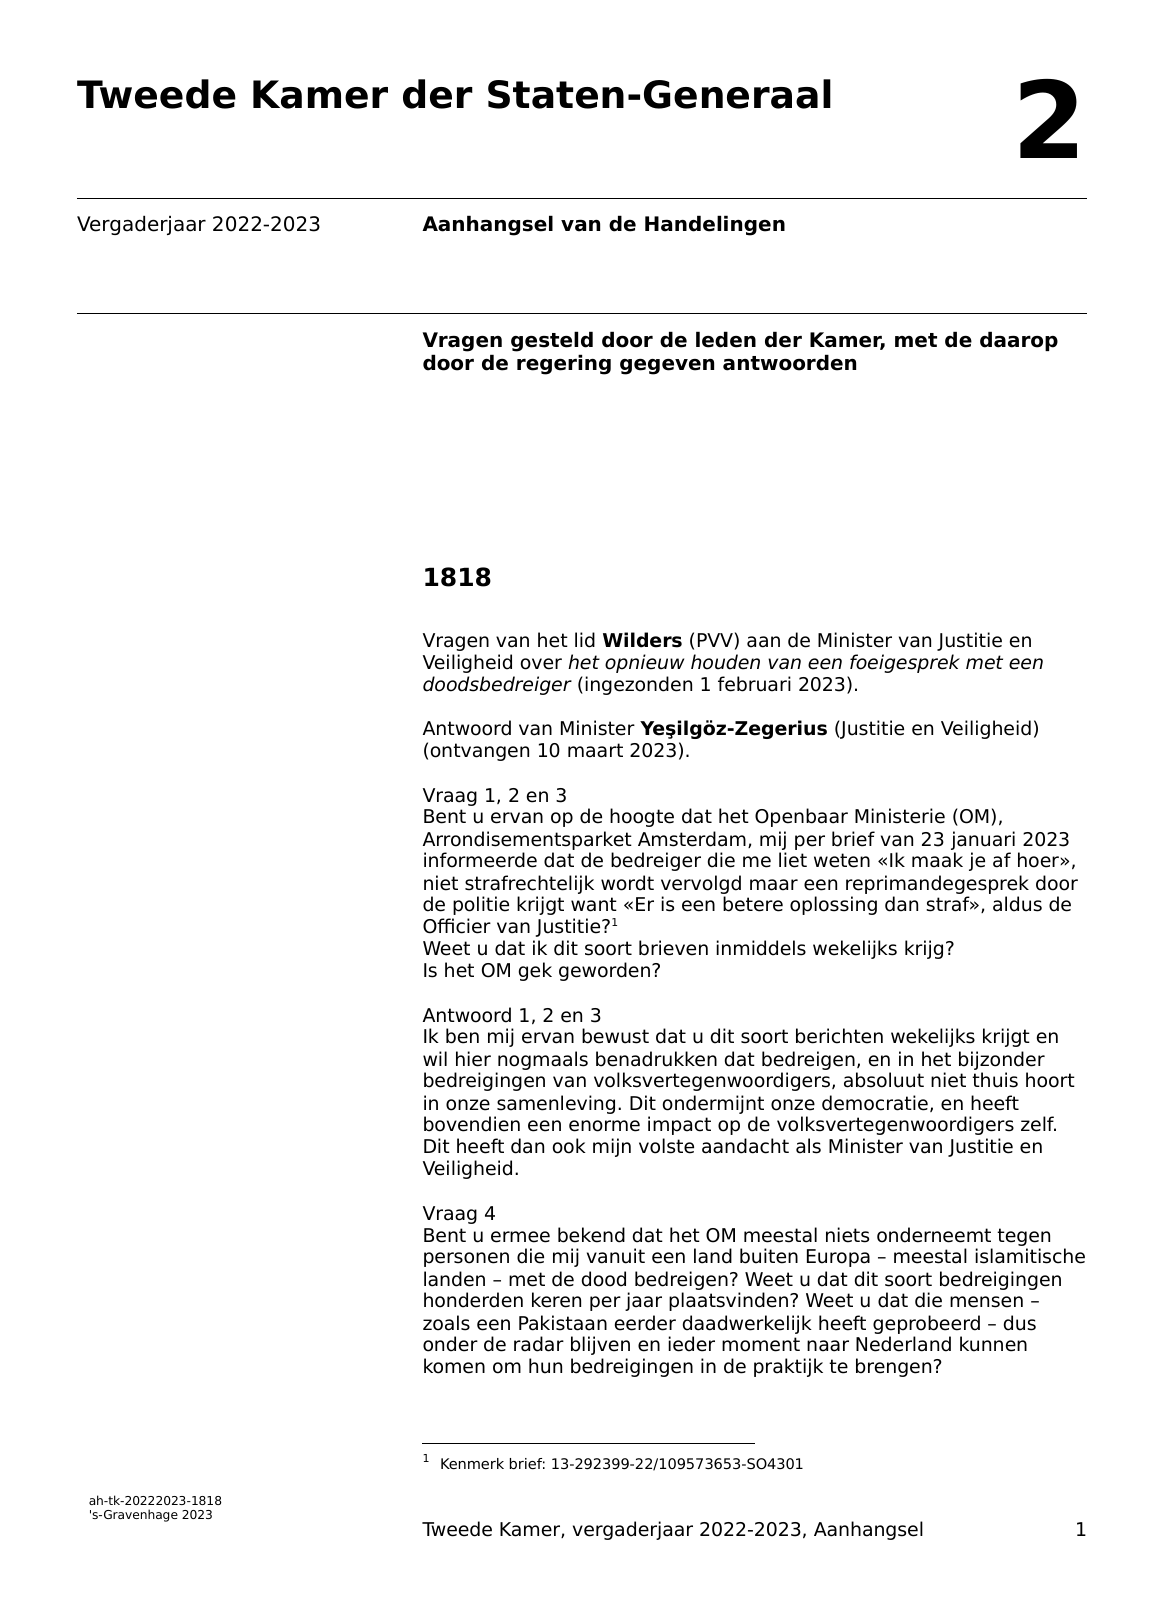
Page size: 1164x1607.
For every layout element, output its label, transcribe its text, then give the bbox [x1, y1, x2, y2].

text Weet u dat ik dit soort brieven inmiddels wekelijks krijg? [422, 938, 1087, 960]
text Is het OM gek geworden? [422, 960, 1087, 982]
text Antwoord 1, 2 en 3 [422, 1004, 1087, 1026]
text Bent u ermee bekend dat het OM meestal niets onderneemt tegen personen die mij vanuit een land buiten Europa – meestal islamitische landen – met de dood bedreigen? Weet u dat dit soort bedreigingen honderden keren per jaar plaatsvinden? Weet u dat die mensen – zoals een Pakistaan eerder daadwerkelijk heeft geprobeerd – dus onder de radar blijven en ieder moment naar Nederland kunnen komen om hun bedreigingen in de praktijk te brengen? [422, 1224, 1087, 1378]
text 's-Gravenhage 2023 [88, 1508, 323, 1522]
table_cell Vergaderjaar 2022-2023 [77, 199, 422, 313]
table_cell Vragen gesteld door de leden der Kamer, met de daarop door de regering gegeven antwoorden [422, 314, 1087, 375]
text Kenmerk brief: 13-292399-22/109573653-SO4301 [422, 1452, 1087, 1474]
table_header Tweede Kamer der Staten-Generaal [77, 59, 886, 198]
text Vragen van het lid Wilders (PVV) aan de Minister van Justitie en Veiligheid over het opnieuw houden van een foeigesprek met een doodsbedreiger (ingezonden 1 februari 2023). [422, 630, 1087, 696]
table_header 2 [886, 59, 1087, 198]
text Vraag 4 [422, 1202, 1087, 1224]
text ah-tk-20222023-1818 [88, 1494, 323, 1508]
table_cell Aanhangsel van de Handelingen [422, 199, 1087, 313]
text Bent u ervan op de hoogte dat het Openbaar Ministerie (OM), Arrondisementsparket Amsterdam, mij per brief van 23 januari 2023 informeerde dat de bedreiger die me liet weten «Ik maak je af hoer», niet strafrechtelijk wordt vervolgd maar een reprimandegesprek door de politie krijgt want «Er is een betere oplossing dan straf», aldus de Officier van Justitie? [422, 806, 1087, 938]
text Ik ben mij ervan bewust dat u dit soort berichten wekelijks krijgt en wil hier nogmaals benadrukken dat bedreigen, en in het bijzonder bedreigingen van volksvertegenwoordigers, absoluut niet thuis hoort in onze samenleving. Dit ondermijnt onze democratie, en heeft bovendien een enorme impact op de volksvertegenwoordigers zelf. Dit heeft dan ook mijn volste aandacht als Minister van Justitie en Veiligheid. [422, 1026, 1087, 1180]
text 1818 [422, 563, 1087, 592]
table_cell [77, 314, 422, 375]
text Vraag 1, 2 en 3 [422, 784, 1087, 806]
text Antwoord van Minister Yeşilgöz-Zegerius (Justitie en Veiligheid) (ontvangen 10 maart 2023). [422, 718, 1087, 762]
